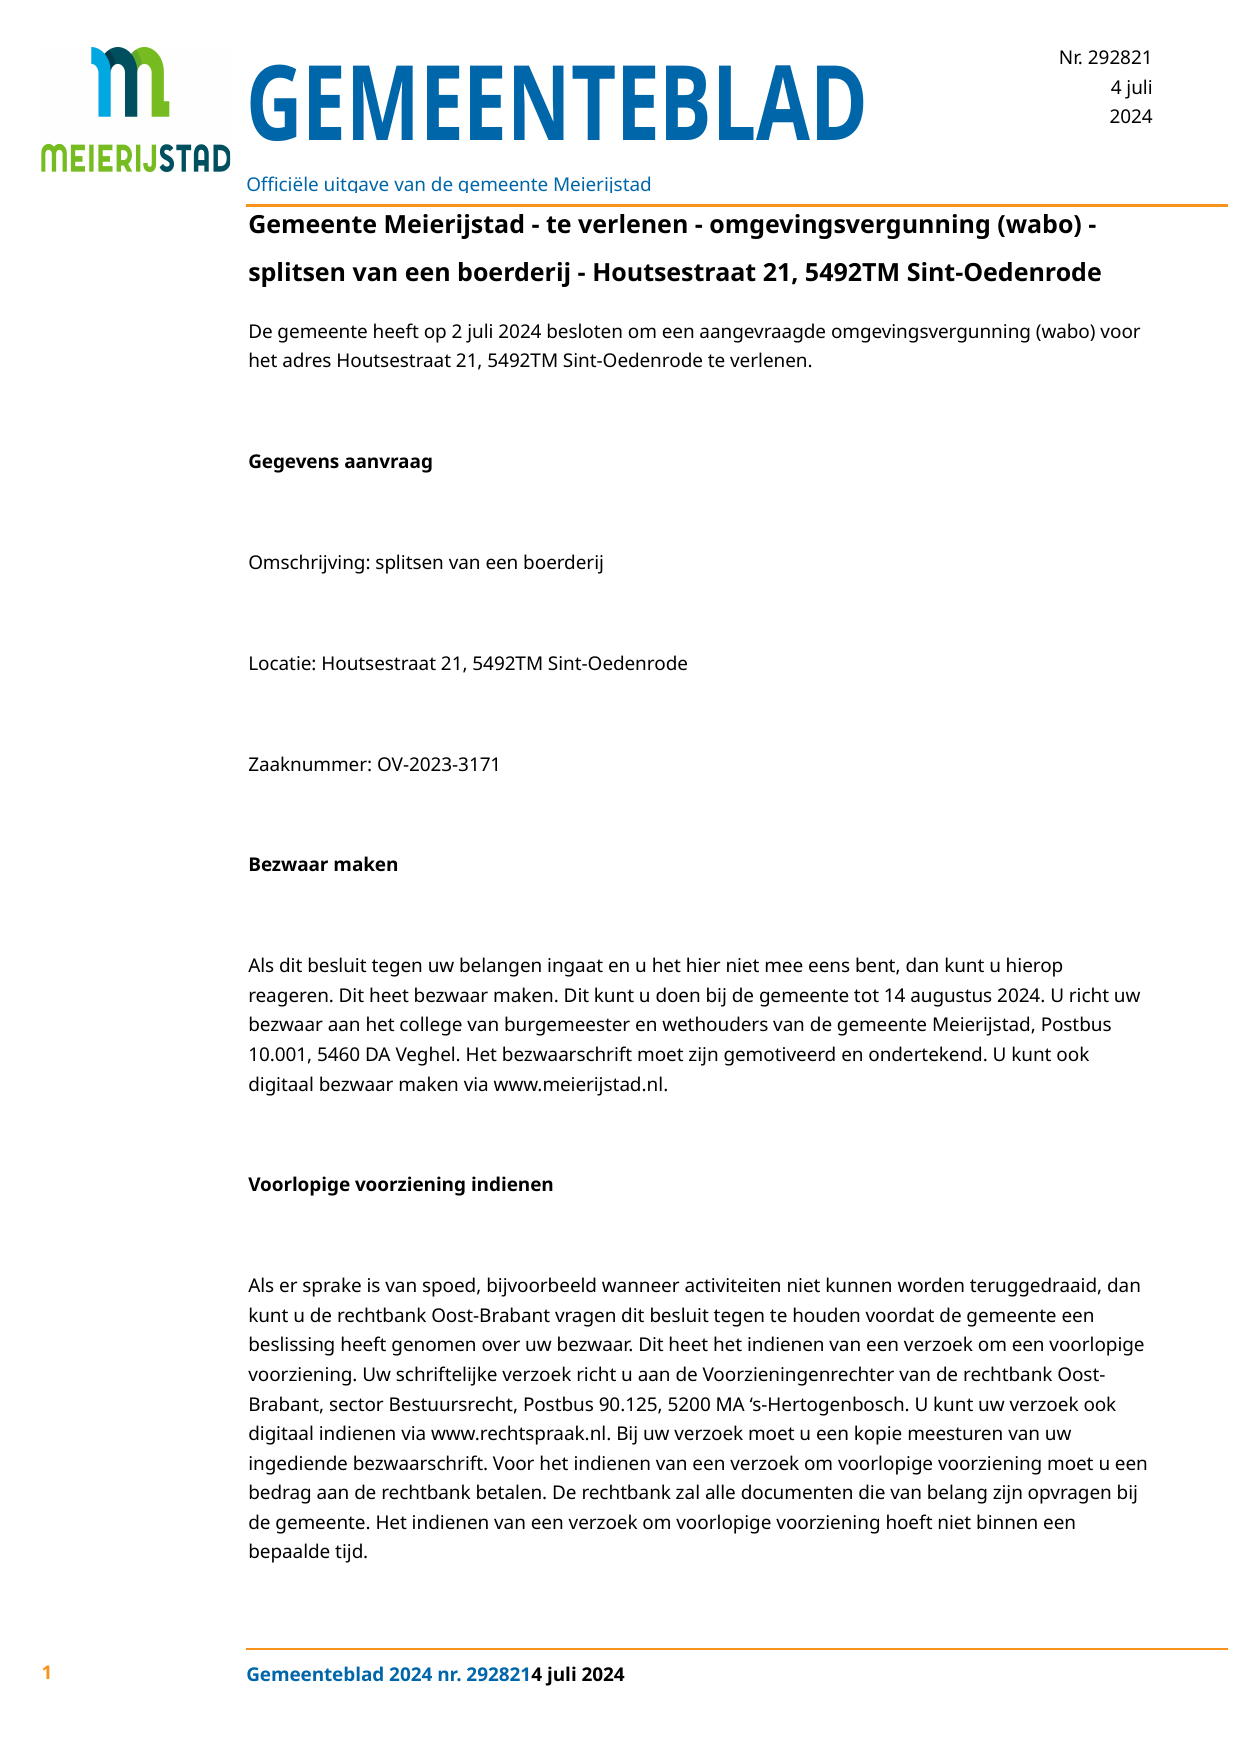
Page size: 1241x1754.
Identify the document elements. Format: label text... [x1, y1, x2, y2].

picture [41, 47, 231, 172]
text De gemeente heeft op 2 juli 2024 besloten om een aangevraagde omgevingsvergunning (wabo) voor het adres Houtsestraat 21, 5492TM Sint-Oedenrode te verlenen. [248, 318, 1152, 373]
text Gemeente Meierijstad - te verlenen - omgevingsvergunning (wabo) - splitsen van een boerderij - Houtsestraat 21, 5492TM Sint-Oedenrode [248, 207, 1152, 288]
text Als dit besluit tegen uw belangen ingaat en u het hier niet mee eens bent, dan kunt u hierop reageren. Dit heet bezwaar maken. Dit kunt u doen bij de gemeente tot 14 augustus 2024. U richt uw bezwaar aan het college van burgemeester en wethouders van de gemeente Meierijstad, Postbus 10.001, 5460 DA Veghel. Het bezwaarschrift moet zijn gemotiveerd en ondertekend. U kunt ook digitaal bezwaar maken via www.meierijstad.nl. [248, 952, 1152, 1097]
text Omschrijving: splitsen van een boerderij [248, 549, 1152, 575]
text Zaaknummer: OV-2023-3171 [248, 751, 1152, 777]
text Locatie: Houtsestraat 21, 5492TM Sint-Oedenrode [248, 650, 1152, 676]
text Gegevens aanvraag [248, 448, 1152, 474]
text Bezwaar maken [248, 852, 1152, 877]
text Voorlopige voorziening indienen [248, 1172, 1152, 1197]
text Als er sprake is van spoed, bijvoorbeeld wanneer activiteiten niet kunnen worden teruggedraaid, dan kunt u de rechtbank Oost-Brabant vragen dit besluit tegen te houden voordat de gemeente een beslissing heeft genomen over uw bezwaar. Dit heet het indienen van een verzoek om een voorlopige voorziening. Uw schriftelijke verzoek richt u aan de Voorzieningenrechter van de rechtbank Oost-Brabant, sector Bestuursrecht, Postbus 90.125, 5200 MA ‘s-Hertogenbosch. U kunt uw verzoek ook digitaal indienen via www.rechtspraak.nl. Bij uw verzoek moet u een kopie meesturen van uw ingediende bezwaarschrift. Voor het indienen van een verzoek om voorlopige voorziening moet u een bedrag aan de rechtbank betalen. De rechtbank zal alle documenten die van belang zijn opvragen bij de gemeente. Het indienen van een verzoek om voorlopige voorziening hoeft niet binnen een bepaalde tijd. [248, 1272, 1152, 1564]
